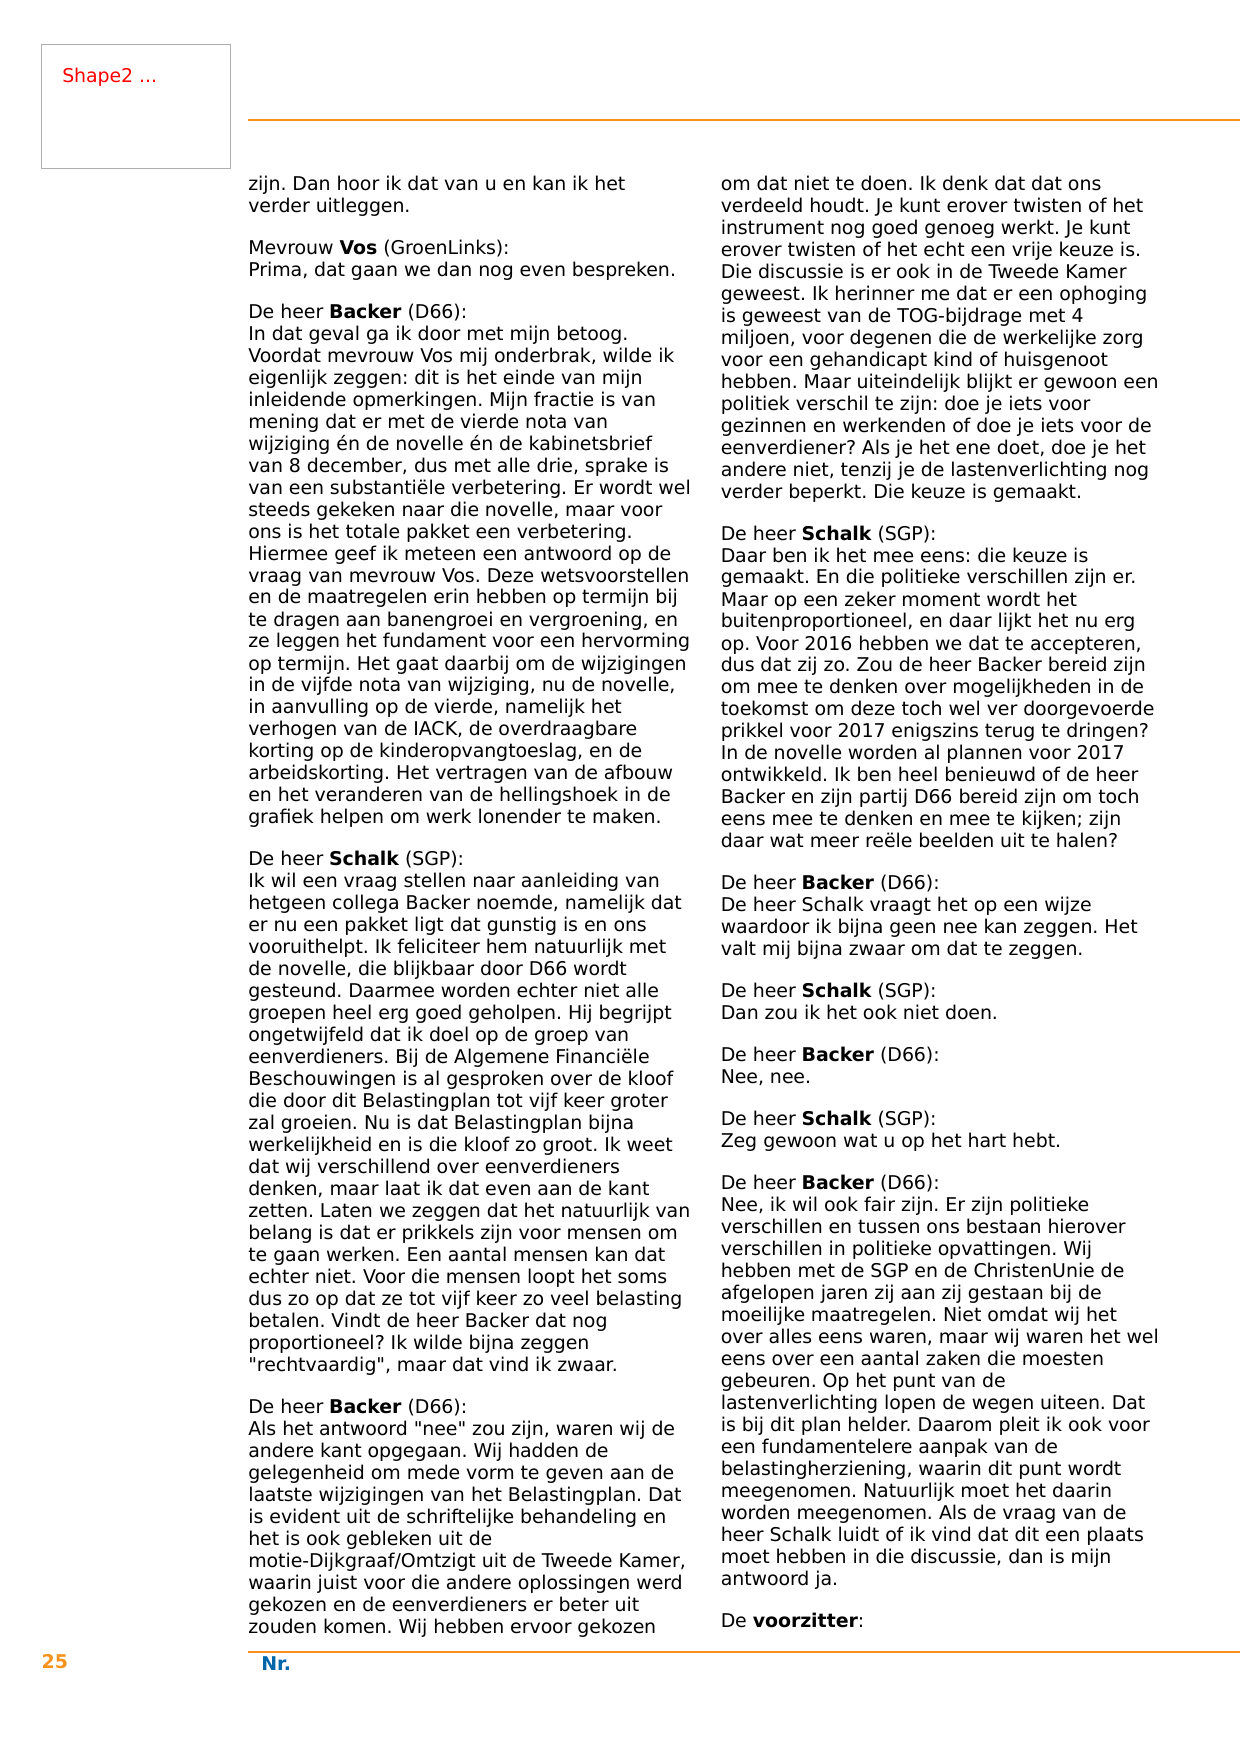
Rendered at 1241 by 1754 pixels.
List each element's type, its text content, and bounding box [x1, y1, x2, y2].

text De heer Schalk vraagt het op een wijze waardoor ik bijna geen nee kan zeggen. Het valt mij bijna zwaar om dat te zeggen. [721, 894, 1163, 960]
text Mevrouw Vos (GroenLinks): [248, 237, 691, 259]
text De heer Schalk (SGP): [721, 980, 1163, 1002]
text Nee, ik wil ook fair zijn. Er zijn politieke verschillen en tussen ons bestaan hierover verschillen in politieke opvattingen. Wij hebben met de SGP en de ChristenUnie de afgelopen jaren zij aan zij gestaan bij de moeilijke maatregelen. Niet omdat wij het over alles eens waren, maar wij waren het wel eens over een aantal zaken die moesten gebeuren. Op het punt van de lastenverlichting lopen de wegen uiteen. Dat is bij dit plan helder. Daarom pleit ik ook voor een fundamentelere aanpak van de belastingherziening, waarin dit punt wordt meegenomen. Natuurlijk moet het daarin worden meegenomen. Als de vraag van de heer Schalk luidt of ik vind dat dit een plaats moet hebben in die discussie, dan is mijn antwoord ja. [721, 1194, 1163, 1589]
text De heer Schalk (SGP): [248, 848, 691, 870]
text zijn. Dan hoor ik dat van u en kan ik het verder uitleggen. [248, 173, 691, 217]
text De heer Schalk (SGP): [721, 1108, 1163, 1130]
text De heer Schalk (SGP): [721, 522, 1163, 544]
text De heer Backer (D66): [248, 1396, 691, 1418]
text Dan zou ik het ook niet doen. [721, 1002, 1163, 1024]
text Ik wil een vraag stellen naar aanleiding van hetgeen collega Backer noemde, namelijk dat er nu een pakket ligt dat gunstig is en ons vooruithelpt. Ik feliciteer hem natuurlijk met de novelle, die blijkbaar door D66 wordt gesteund. Daarmee worden echter niet alle groepen heel erg goed geholpen. Hij begrijpt ongetwijfeld dat ik doel op de groep van eenverdieners. Bij de Algemene Financiële Beschouwingen is al gesproken over de kloof die door dit Belastingplan tot vijf keer groter zal groeien. Nu is dat Belastingplan bijna werkelijkheid en is die kloof zo groot. Ik weet dat wij verschillend over eenverdieners denken, maar laat ik dat even aan de kant zetten. Laten we zeggen dat het natuurlijk van belang is dat er prikkels zijn voor mensen om te gaan werken. Een aantal mensen kan dat echter niet. Voor die mensen loopt het soms dus zo op dat ze tot vijf keer zo veel belasting betalen. Vindt de heer Backer dat nog proportioneel? Ik wilde bijna zeggen "rechtvaardig", maar dat vind ik zwaar. [248, 870, 691, 1376]
text om dat niet te doen. Ik denk dat dat ons verdeeld houdt. Je kunt erover twisten of het instrument nog goed genoeg werkt. Je kunt erover twisten of het echt een vrije keuze is. Die discussie is er ook in de Tweede Kamer geweest. Ik herinner me dat er een ophoging is geweest van de TOG-bijdrage met 4 miljoen, voor degenen die de werkelijke zorg voor een gehandicapt kind of huisgenoot hebben. Maar uiteindelijk blijkt er gewoon een politiek verschil te zijn: doe je iets voor gezinnen en werkenden of doe je iets voor de eenverdiener? Als je het ene doet, doe je het andere niet, tenzij je de lastenverlichting nog verder beperkt. Die keuze is gemaakt. [721, 173, 1163, 502]
text Prima, dat gaan we dan nog even bespreken. [248, 259, 691, 281]
text Als het antwoord "nee" zou zijn, waren wij de andere kant opgegaan. Wij hadden de gelegenheid om mede vorm te geven aan de laatste wijzigingen van het Belastingplan. Dat is evident uit de schriftelijke behandeling en het is ook gebleken uit de motie-Dijkgraaf/Omtzigt uit de Tweede Kamer, waarin juist voor die andere oplossingen werd gekozen en de eenverdieners er beter uit zouden komen. Wij hebben ervoor gekozen [248, 1418, 691, 1637]
text De heer Backer (D66): [721, 1044, 1163, 1066]
text Daar ben ik het mee eens: die keuze is gemaakt. En die politieke verschillen zijn er. Maar op een zeker moment wordt het buitenproportioneel, en daar lijkt het nu erg op. Voor 2016 hebben we dat te accepteren, dus dat zij zo. Zou de heer Backer bereid zijn om mee te denken over mogelijkheden in de toekomst om deze toch wel ver doorgevoerde prikkel voor 2017 enigszins terug te dringen? In de novelle worden al plannen voor 2017 ontwikkeld. Ik ben heel benieuwd of de heer Backer en zijn partij D66 bereid zijn om toch eens mee te denken en mee te kijken; zijn daar wat meer reële beelden uit te halen? [721, 544, 1163, 852]
text De heer Backer (D66): [721, 872, 1163, 894]
text In dat geval ga ik door met mijn betoog. Voordat mevrouw Vos mij onderbrak, wilde ik eigenlijk zeggen: dit is het einde van mijn inleidende opmerkingen. Mijn fractie is van mening dat er met de vierde nota van wijziging én de novelle én de kabinetsbrief van 8 december, dus met alle drie, sprake is van een substantiële verbetering. Er wordt wel steeds gekeken naar die novelle, maar voor ons is het totale pakket een verbetering. Hiermee geef ik meteen een antwoord op de vraag van mevrouw Vos. Deze wetsvoorstellen en de maatregelen erin hebben op termijn bij te dragen aan banengroei en vergroening, en ze leggen het fundament voor een hervorming op termijn. Het gaat daarbij om de wijzigingen in de vijfde nota van wijziging, nu de novelle, in aanvulling op de vierde, namelijk het verhogen van de IACK, de overdraagbare korting op de kinderopvangtoeslag, en de arbeidskorting. Het vertragen van de afbouw en het veranderen van de hellingshoek in de grafiek helpen om werk lonender te maken. [248, 323, 691, 828]
text De heer Backer (D66): [248, 301, 691, 323]
text De heer Backer (D66): [721, 1172, 1163, 1194]
text Zeg gewoon wat u op het hart hebt. [721, 1130, 1163, 1152]
text Nee, nee. [721, 1066, 1163, 1088]
text De voorzitter: [721, 1609, 1163, 1632]
